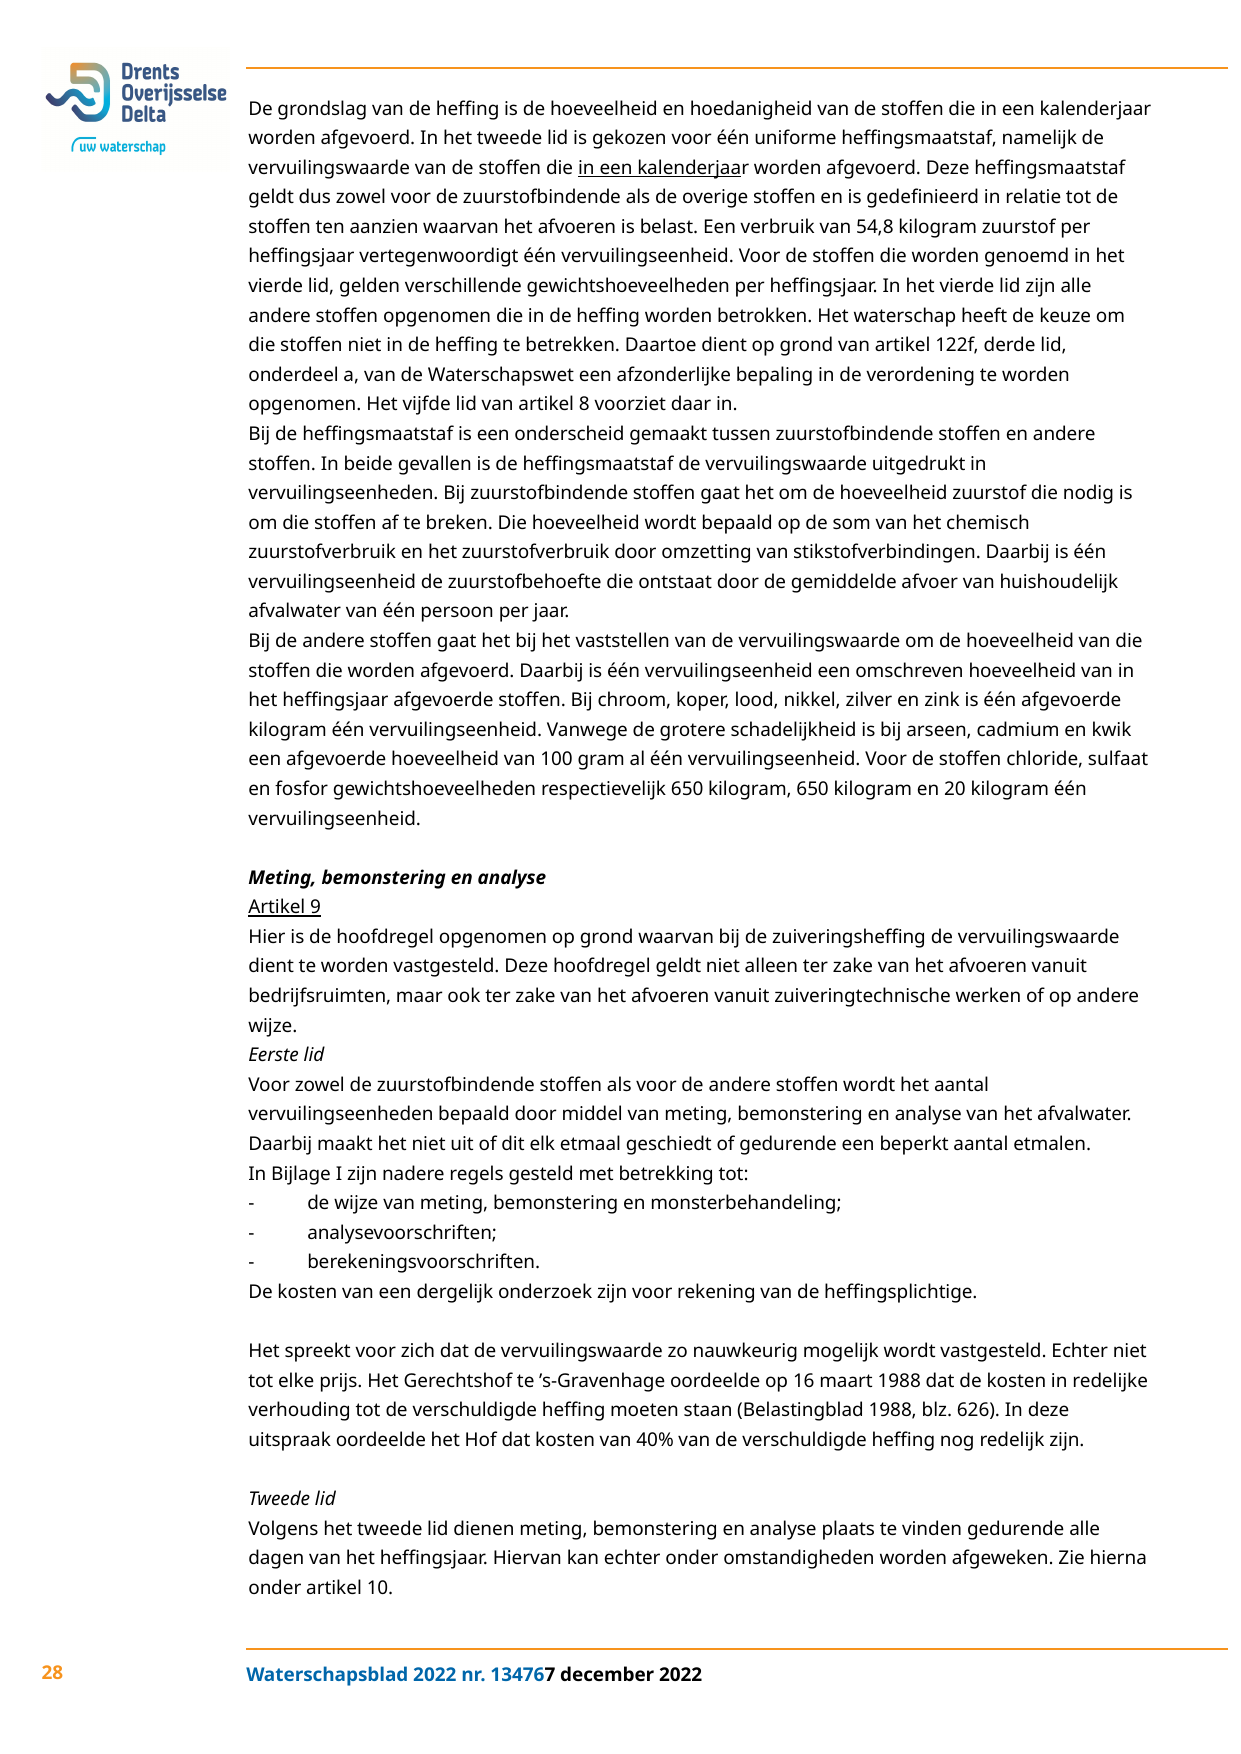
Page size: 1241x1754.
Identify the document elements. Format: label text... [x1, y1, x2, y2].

text Eerste lid [248, 1041, 1152, 1067]
text Hier is de hoofdregel opgenomen op grond waarvan bij de zuiveringsheffing de vervuilingswaarde dient te worden vastgesteld. Deze hoofdregel geldt niet alleen ter zake van het afvoeren vanuit bedrijfsruimten, maar ook ter zake van het afvoeren vanuit zuiveringtechnische werken of op andere wijze. [248, 923, 1152, 1038]
list analysevoorschriften; [248, 1219, 1152, 1245]
list berekeningsvoorschriften. [248, 1248, 1152, 1274]
text De kosten van een dergelijk onderzoek zijn voor rekening van de heffingsplichtige. [248, 1278, 1152, 1304]
text Bij de heffingsmaatstaf is een onderscheid gemaakt tussen zuurstofbindende stoffen en andere stoffen. In beide gevallen is de heffingsmaatstaf de vervuilingswaarde uitgedrukt in vervuilingseenheden. Bij zuurstofbindende stoffen gaat het om de hoeveelheid zuurstof die nodig is om die stoffen af te breken. Die hoeveelheid wordt bepaald op de som van het chemisch zuurstofverbruik en het zuurstofverbruik door omzetting van stikstofverbindingen. Daarbij is één vervuilingseenheid de zuurstofbehoefte die ontstaat door de gemiddelde afvoer van huishoudelijk afvalwater van één persoon per jaar. [248, 420, 1152, 623]
picture [41, 47, 231, 172]
text De grondslag van de heffing is de hoeveelheid en hoedanigheid van de stoffen die in een kalenderjaar worden afgevoerd. In het tweede lid is gekozen voor één uniforme heffingsmaatstaf, namelijk de vervuilingswaarde van de stoffen die in een kalenderjaar worden afgevoerd. Deze heffingsmaatstaf geldt dus zowel voor de zuurstofbindende als de overige stoffen en is gedefinieerd in relatie tot de stoffen ten aanzien waarvan het afvoeren is belast. Een verbruik van 54,8 kilogram zuurstof per heffingsjaar vertegenwoordigt één vervuilingseenheid. Voor de stoffen die worden genoemd in het vierde lid, gelden verschillende gewichtshoeveelheden per heffingsjaar. In het vierde lid zijn alle andere stoffen opgenomen die in de heffing worden betrokken. Het waterschap heeft de keuze om die stoffen niet in de heffing te betrekken. Daartoe dient op grond van artikel 122f, derde lid, onderdeel a, van de Waterschapswet een afzonderlijke bepaling in de verordening te worden opgenomen. Het vijfde lid van artikel 8 voorziet daar in. [248, 95, 1152, 416]
list de wijze van meting, bemonstering en monsterbehandeling; [248, 1189, 1152, 1215]
text Voor zowel de zuurstofbindende stoffen als voor de andere stoffen wordt het aantal vervuilingseenheden bepaald door middel van meting, bemonstering en analyse van het afvalwater. Daarbij maakt het niet uit of dit elk etmaal geschiedt of gedurende een beperkt aantal etmalen. [248, 1071, 1152, 1156]
text Tweede lid [248, 1485, 1152, 1511]
text Meting, bemonstering en analyse [248, 864, 1152, 890]
text Het spreekt voor zich dat de vervuilingswaarde zo nauwkeurig mogelijk wordt vastgesteld. Echter niet tot elke prijs. Het Gerechtshof te ’s-Gravenhage oordeelde op 16 maart 1988 dat de kosten in redelijke verhouding tot de verschuldigde heffing moeten staan (Belastingblad 1988, blz. 626). In deze uitspraak oordeelde het Hof dat kosten van 40% van de verschuldigde heffing nog redelijk zijn. [248, 1337, 1152, 1452]
text Artikel 9 [248, 893, 1152, 919]
text Bij de andere stoffen gaat het bij het vaststellen van de vervuilingswaarde om de hoeveelheid van die stoffen die worden afgevoerd. Daarbij is één vervuilingseenheid een omschreven hoeveelheid van in het heffingsjaar afgevoerde stoffen. Bij chroom, koper, lood, nikkel, zilver en zink is één afgevoerde kilogram één vervuilingseenheid. Vanwege de grotere schadelijkheid is bij arseen, cadmium en kwik een afgevoerde hoeveelheid van 100 gram al één vervuilingseenheid. Voor de stoffen chloride, sulfaat en fosfor gewichtshoeveelheden respectievelijk 650 kilogram, 650 kilogram en 20 kilogram één vervuilingseenheid. [248, 627, 1152, 831]
text In Bijlage I zijn nadere regels gesteld met betrekking tot: [248, 1160, 1152, 1186]
text Volgens het tweede lid dienen meting, bemonstering en analyse plaats te vinden gedurende alle dagen van het heffingsjaar. Hiervan kan echter onder omstandigheden worden afgeweken. Zie hierna onder artikel 10. [248, 1515, 1152, 1600]
